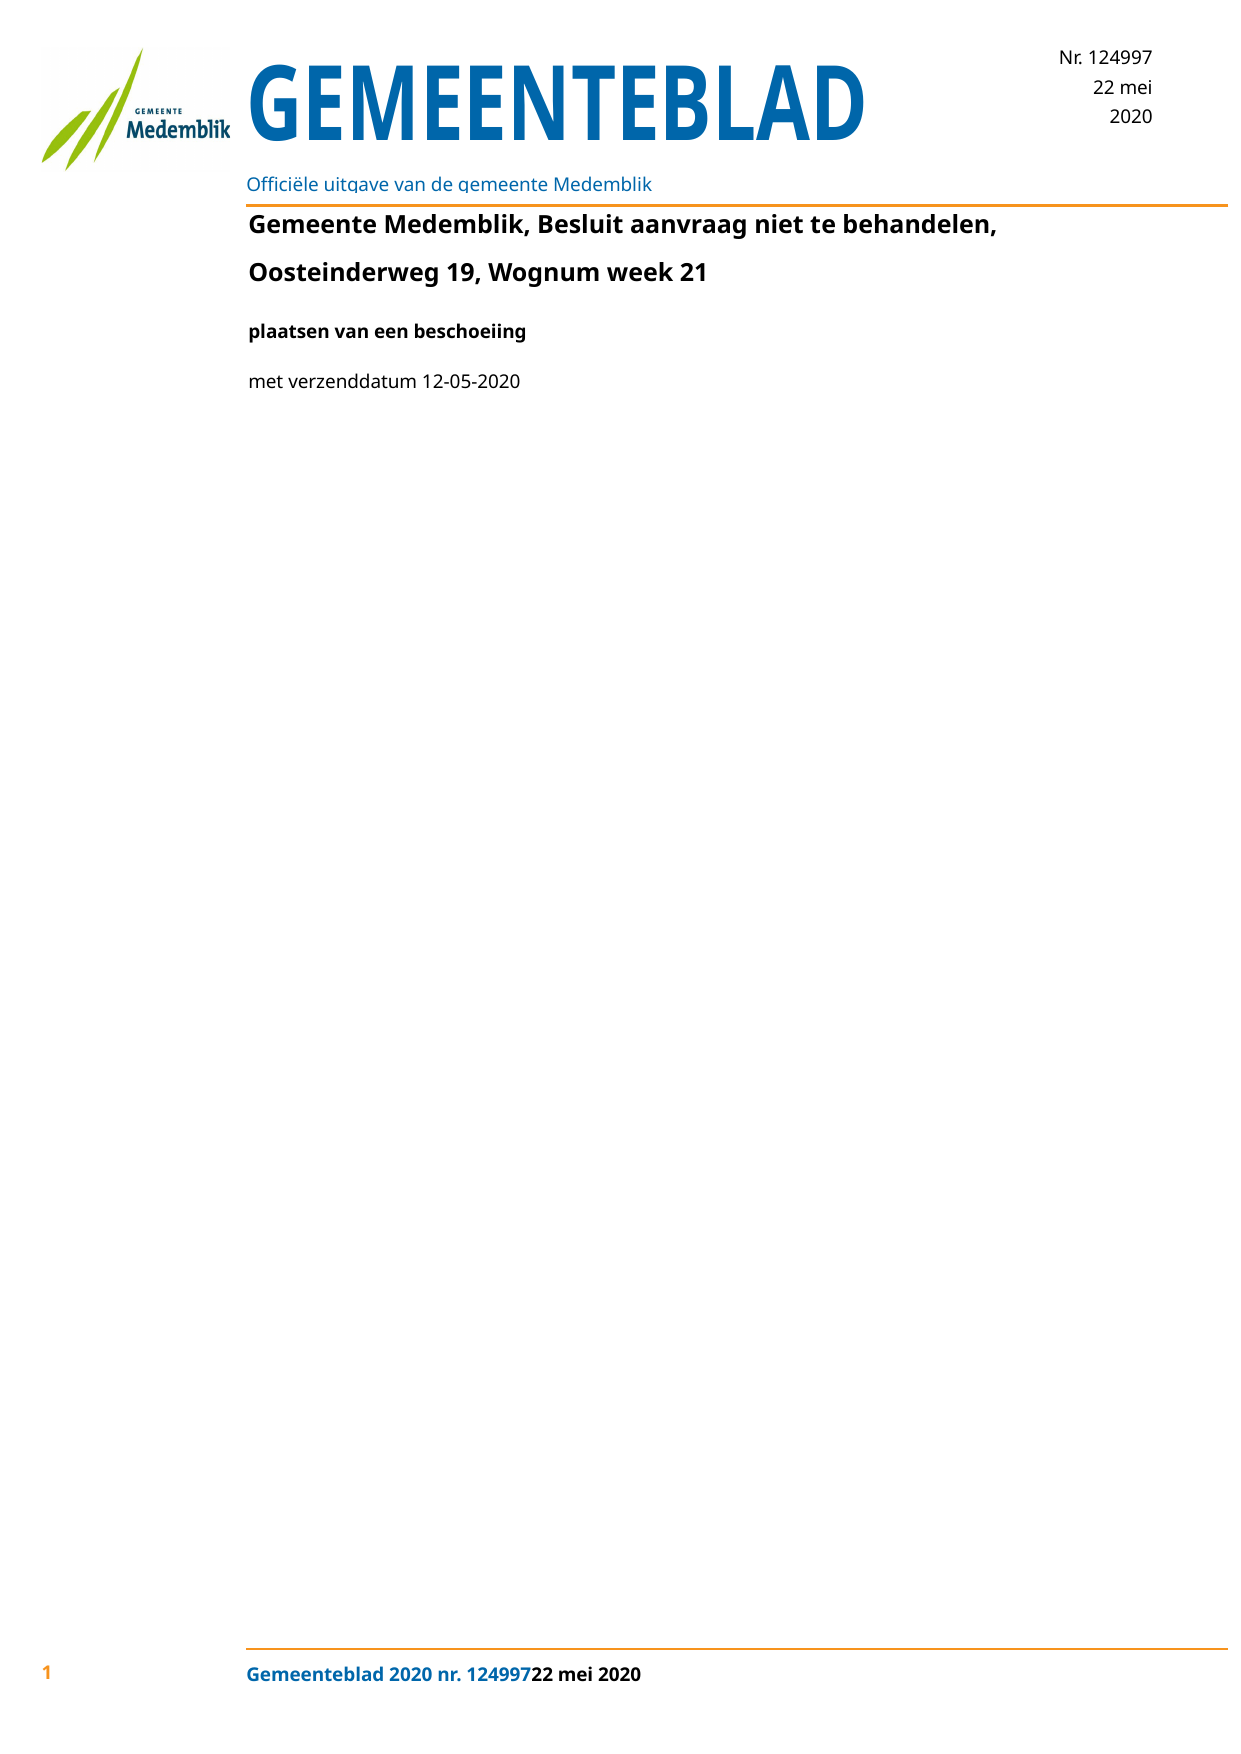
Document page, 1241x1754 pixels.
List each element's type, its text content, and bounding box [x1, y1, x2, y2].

picture [41, 47, 231, 172]
text Gemeente Medemblik, Besluit aanvraag niet te behandelen, Oosteinderweg 19, Wognum week 21 [248, 207, 1152, 288]
text met verzenddatum 12-05-2020 [248, 368, 1152, 394]
text plaatsen van een beschoeiing [248, 318, 1152, 344]
